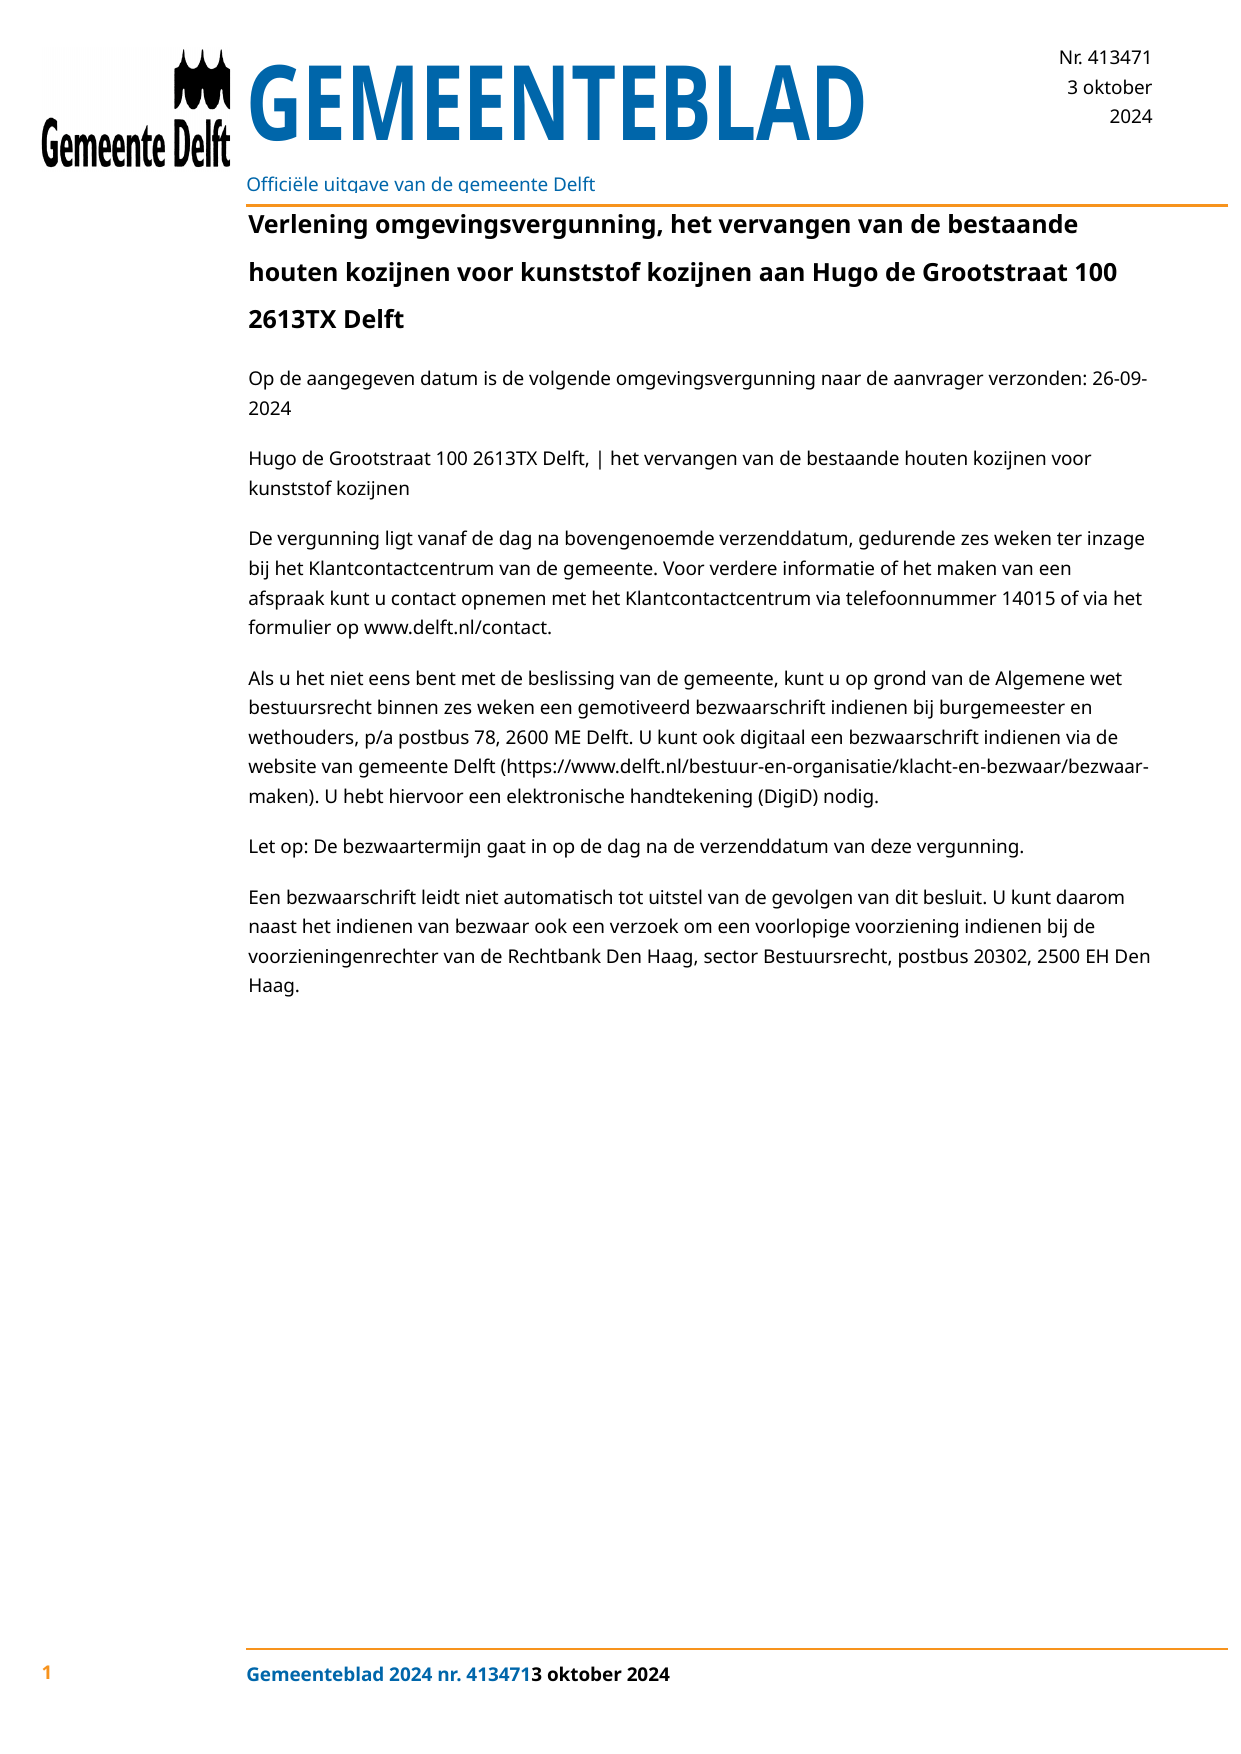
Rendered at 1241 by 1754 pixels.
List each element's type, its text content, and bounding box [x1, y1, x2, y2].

text Als u het niet eens bent met de beslissing van de gemeente, kunt u op grond van de Algemene wet bestuursrecht binnen zes weken een gemotiveerd bezwaarschrift indienen bij burgemeester en wethouders, p/a postbus 78, 2600 ME Delft. U kunt ook digitaal een bezwaarschrift indienen via de website van gemeente Delft (https://www.delft.nl/bestuur-en-organisatie/klacht-en-bezwaar/bezwaar-maken). U hebt hiervoor een elektronische handtekening (DigiD) nodig. [248, 665, 1152, 809]
text Let op: De bezwaartermijn gaat in op de dag na de verzenddatum van deze vergunning. [248, 833, 1152, 859]
text Hugo de Grootstraat 100 2613TX Delft, | het vervangen van de bestaande houten kozijnen voor kunststof kozijnen [248, 446, 1152, 501]
text De vergunning ligt vanaf de dag na bovengenoemde verzenddatum, gedurende zes weken ter inzage bij het Klantcontactcentrum van de gemeente. Voor verdere informatie of het maken van een afspraak kunt u contact opnemen met het Klantcontactcentrum via telefoonnummer 14015 of via het formulier op www.delft.nl/contact. [248, 526, 1152, 640]
text Op de aangegeven datum is de volgende omgevingsvergunning naar de aanvrager verzonden: 26-09-2024 [248, 366, 1152, 421]
text Een bezwaarschrift leidt niet automatisch tot uitstel van de gevolgen van dit besluit. U kunt daarom naast het indienen van bezwaar ook een verzoek om een voorlopige voorziening indienen bij de voorzieningenrechter van de Rechtbank Den Haag, sector Bestuursrecht, postbus 20302, 2500 EH Den Haag. [248, 884, 1152, 998]
picture [41, 47, 231, 172]
text Verlening omgevingsvergunning, het vervangen van de bestaande houten kozijnen voor kunststof kozijnen aan Hugo de Grootstraat 100 2613TX Delft [248, 207, 1152, 336]
